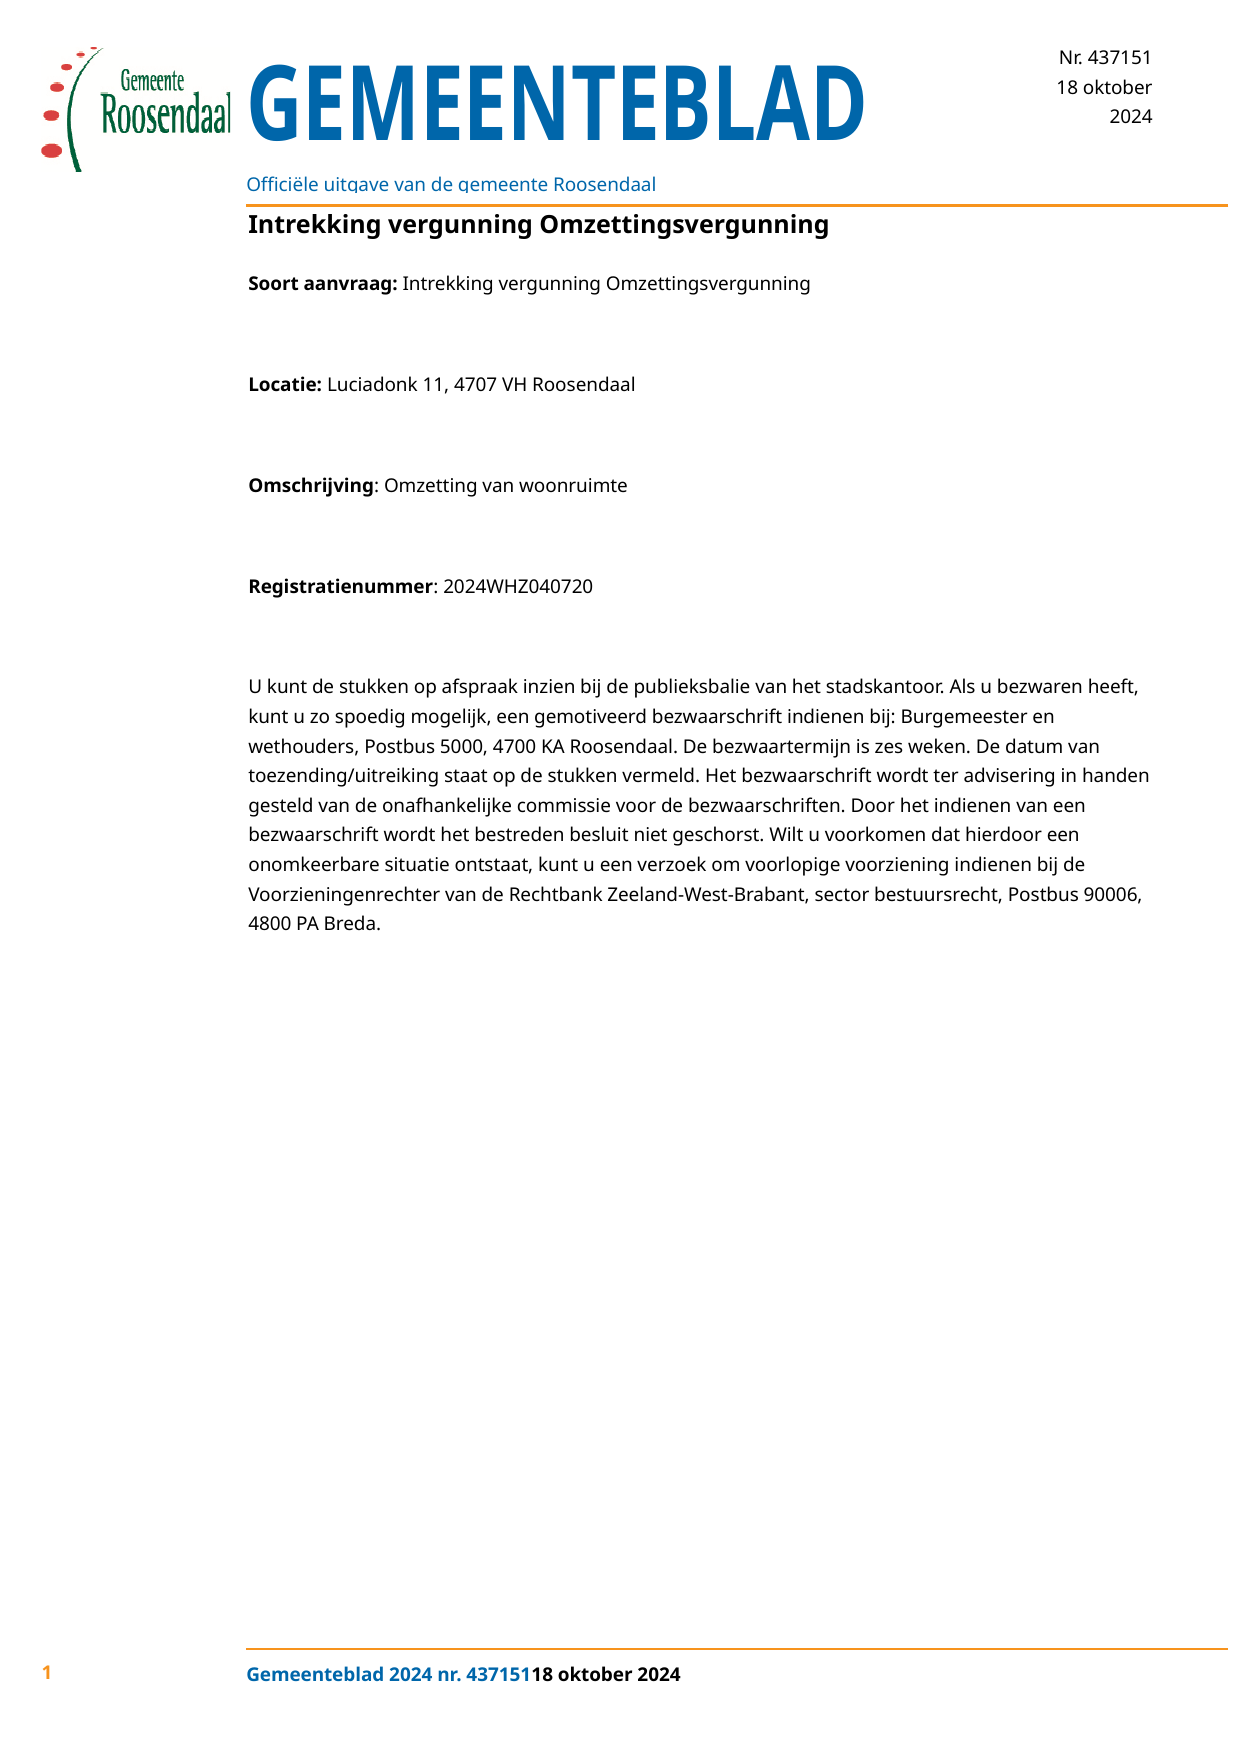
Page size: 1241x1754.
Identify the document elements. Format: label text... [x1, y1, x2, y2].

text U kunt de stukken op afspraak inzien bij de publieksbalie van het stadskantoor. Als u bezwaren heeft, kunt u zo spoedig mogelijk, een gemotiveerd bezwaarschrift indienen bij: Burgemeester en wethouders, Postbus 5000, 4700 KA Roosendaal. De bezwaartermijn is zes weken. De datum van toezending/uitreiking staat op de stukken vermeld. Het bezwaarschrift wordt ter advisering in handen gesteld van de onafhankelijke commissie voor de bezwaarschriften. Door het indienen van een bezwaarschrift wordt het bestreden besluit niet geschorst. Wilt u voorkomen dat hierdoor een onomkeerbare situatie ontstaat, kunt u een verzoek om voorlopige voorziening indienen bij de Voorzieningenrechter van de Rechtbank Zeeland-West-Brabant, sector bestuursrecht, Postbus 90006, 4800 PA Breda. [248, 674, 1152, 936]
text Omschrijving: Omzetting van woonruimte [248, 472, 1152, 498]
text Registratienummer: 2024WHZ040720 [248, 573, 1152, 598]
text Intrekking vergunning Omzettingsvergunning [248, 207, 1152, 241]
text Soort aanvraag: Intrekking vergunning Omzettingsvergunning [248, 270, 1152, 296]
text Locatie: Luciadonk 11, 4707 VH Roosendaal [248, 371, 1152, 397]
picture [41, 47, 231, 172]
